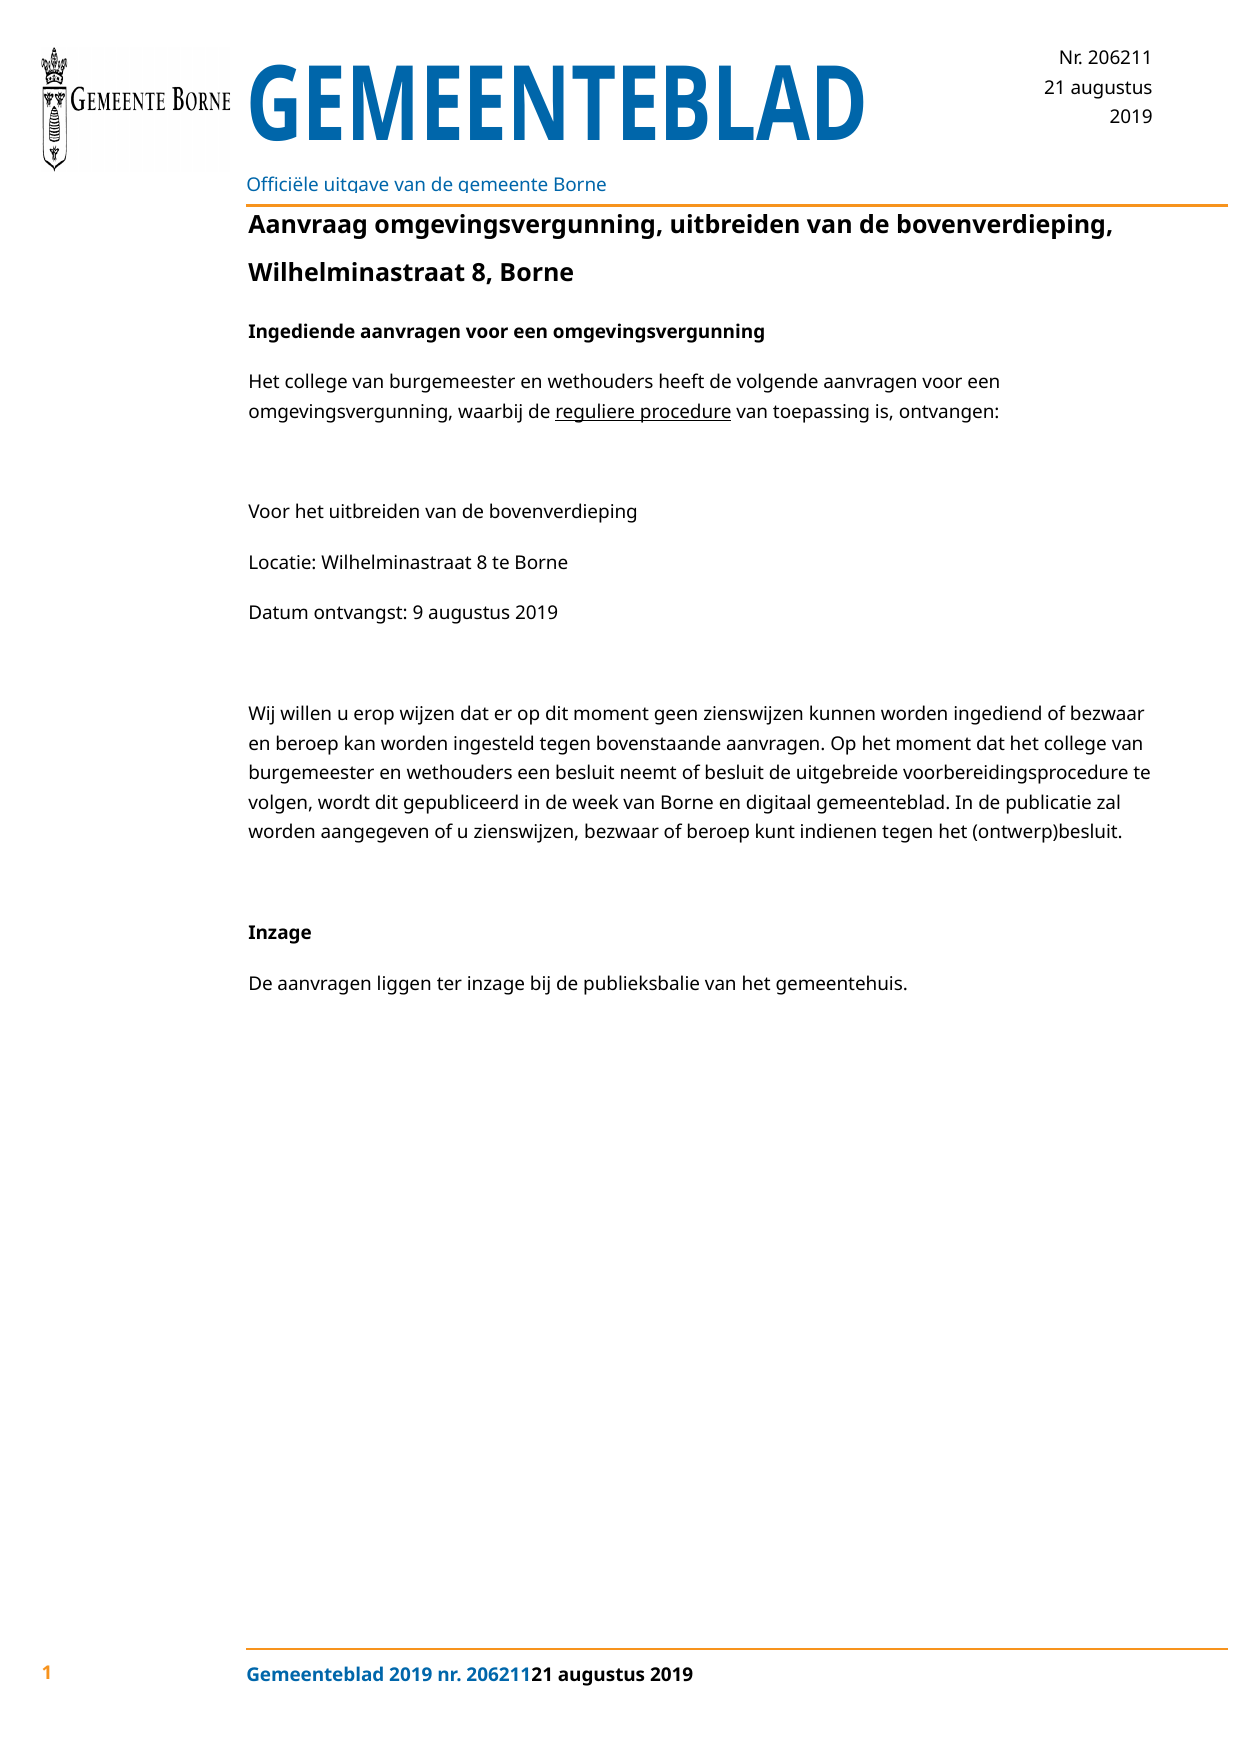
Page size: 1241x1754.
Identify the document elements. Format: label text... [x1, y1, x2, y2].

text Het college van burgemeester en wethouders heeft de volgende aanvragen voor een omgevingsvergunning, waarbij de reguliere procedure van toepassing is, ontvangen: [248, 368, 1152, 424]
text Ingediende aanvragen voor een omgevingsvergunning [248, 318, 1152, 344]
text De aanvragen liggen ter inzage bij de publieksbalie van het gemeentehuis. [248, 970, 1152, 996]
text Datum ontvangst: 9 augustus 2019 [248, 599, 1152, 625]
text Inzage [248, 919, 1152, 945]
text Locatie: Wilhelminastraat 8 te Borne [248, 549, 1152, 575]
text Voor het uitbreiden van de bovenverdieping [248, 499, 1152, 524]
text Wij willen u erop wijzen dat er op dit moment geen zienswijzen kunnen worden ingediend of bezwaar en beroep kan worden ingesteld tegen bovenstaande aanvragen. Op het moment dat het college van burgemeester en wethouders een besluit neemt of besluit de uitgebreide voorbereidingsprocedure te volgen, wordt dit gepubliceerd in de week van Borne en digitaal gemeenteblad. In de publicatie zal worden aangegeven of u zienswijzen, bezwaar of beroep kunt indienen tegen het (ontwerp)besluit. [248, 700, 1152, 844]
text Aanvraag omgevingsvergunning, uitbreiden van de bovenverdieping, Wilhelminastraat 8, Borne [248, 207, 1152, 288]
picture [41, 47, 231, 172]
